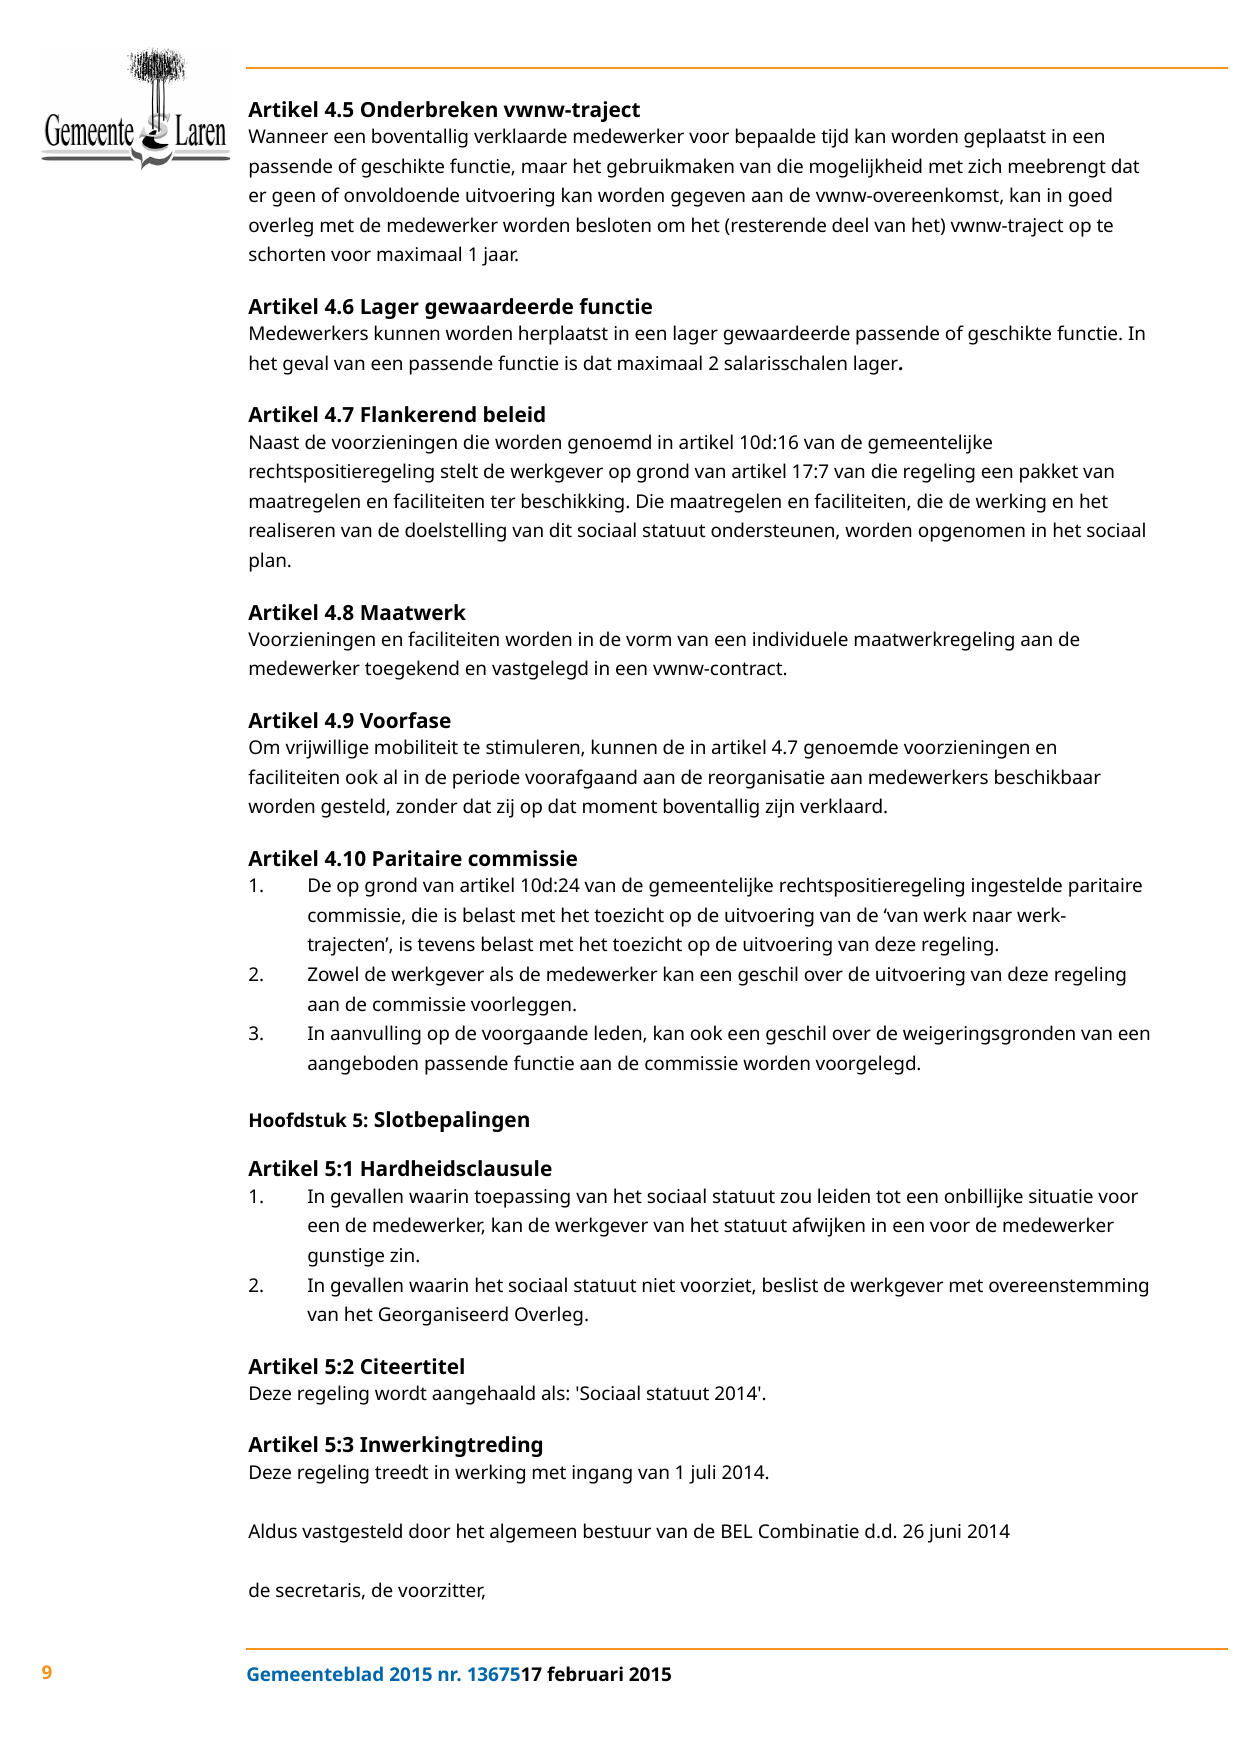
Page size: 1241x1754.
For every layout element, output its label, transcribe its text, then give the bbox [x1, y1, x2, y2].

text Artikel 5:3 Inwerkingtreding [248, 1431, 1152, 1459]
text Artikel 4.9 Voorfase [248, 706, 1152, 734]
picture [41, 47, 231, 172]
text Aldus vastgesteld door het algemeen bestuur van de BEL Combinatie d.d. 26 juni 2014 [248, 1518, 1152, 1544]
list In aanvulling op de voorgaande leden, kan ook een geschil over de weigeringsgronden van een aangeboden passende functie aan de commissie worden voorgelegd. [248, 1020, 1152, 1076]
text Deze regeling treedt in werking met ingang van 1 juli 2014. [248, 1459, 1152, 1485]
list In gevallen waarin toepassing van het sociaal statuut zou leiden tot een onbillijke situatie voor een de medewerker, kan de werkgever van het statuut afwijken in een voor de medewerker gunstige zin. [248, 1183, 1152, 1268]
text Wanneer een boventallig verklaarde medewerker voor bepaalde tijd kan worden geplaatst in een passende of geschikte functie, maar het gebruikmaken van die mogelijkheid met zich meebrengt dat er geen of onvoldoende uitvoering kan worden gegeven aan de vwnw-overeenkomst, kan in goed overleg met de medewerker worden besloten om het (resterende deel van het) vwnw-traject op te schorten voor maximaal 1 jaar. [248, 123, 1152, 267]
text Artikel 4.6 Lager gewaardeerde functie [248, 292, 1152, 320]
list In gevallen waarin het sociaal statuut niet voorziet, beslist de werkgever met overeenstemming van het Georganiseerd Overleg. [248, 1272, 1152, 1327]
text Artikel 4.5 Onderbreken vwnw-traject [248, 95, 1152, 123]
list De op grond van artikel 10d:24 van de gemeentelijke rechtspositieregeling ingestelde paritaire commissie, die is belast met het toezicht op de uitvoering van de ‘van werk naar werk-trajecten’, is tevens belast met het toezicht op de uitvoering van deze regeling. [248, 872, 1152, 957]
text Artikel 4.8 Maatwerk [248, 598, 1152, 626]
text Deze regeling wordt aangehaald als: 'Sociaal statuut 2014'. [248, 1380, 1152, 1406]
text Om vrijwillige mobiliteit te stimuleren, kunnen de in artikel 4.7 genoemde voorzieningen en faciliteiten ook al in de periode voorafgaand aan de reorganisatie aan medewerkers beschikbaar worden gesteld, zonder dat zij op dat moment boventallig zijn verklaard. [248, 734, 1152, 819]
text Medewerkers kunnen worden herplaatst in een lager gewaardeerde passende of geschikte functie. In het geval van een passende functie is dat maximaal 2 salarisschalen lager. [248, 320, 1152, 376]
text Artikel 4.10 Paritaire commissie [248, 844, 1152, 872]
text Naast de voorzieningen die worden genoemd in artikel 10d:16 van de gemeentelijke rechtspositieregeling stelt de werkgever op grond van artikel 17:7 van die regeling een pakket van maatregelen en faciliteiten ter beschikking. Die maatregelen en faciliteiten, die de werking en het realiseren van de doelstelling van dit sociaal statuut ondersteunen, worden opgenomen in het sociaal plan. [248, 429, 1152, 573]
text Artikel 4.7 Flankerend beleid [248, 400, 1152, 429]
list Zowel de werkgever als de medewerker kan een geschil over de uitvoering van deze regeling aan de commissie voorleggen. [248, 961, 1152, 1017]
text Voorzieningen en faciliteiten worden in de vorm van een individuele maatwerkregeling aan de medewerker toegekend en vastgelegd in een vwnw-contract. [248, 626, 1152, 681]
text Hoofdstuk 5: Slotbepalingen [248, 1105, 1152, 1134]
text Artikel 5:1 Hardheidsclausule [248, 1154, 1152, 1183]
text de secretaris, de voorzitter, [248, 1577, 1152, 1603]
text Artikel 5:2 Citeertitel [248, 1352, 1152, 1380]
